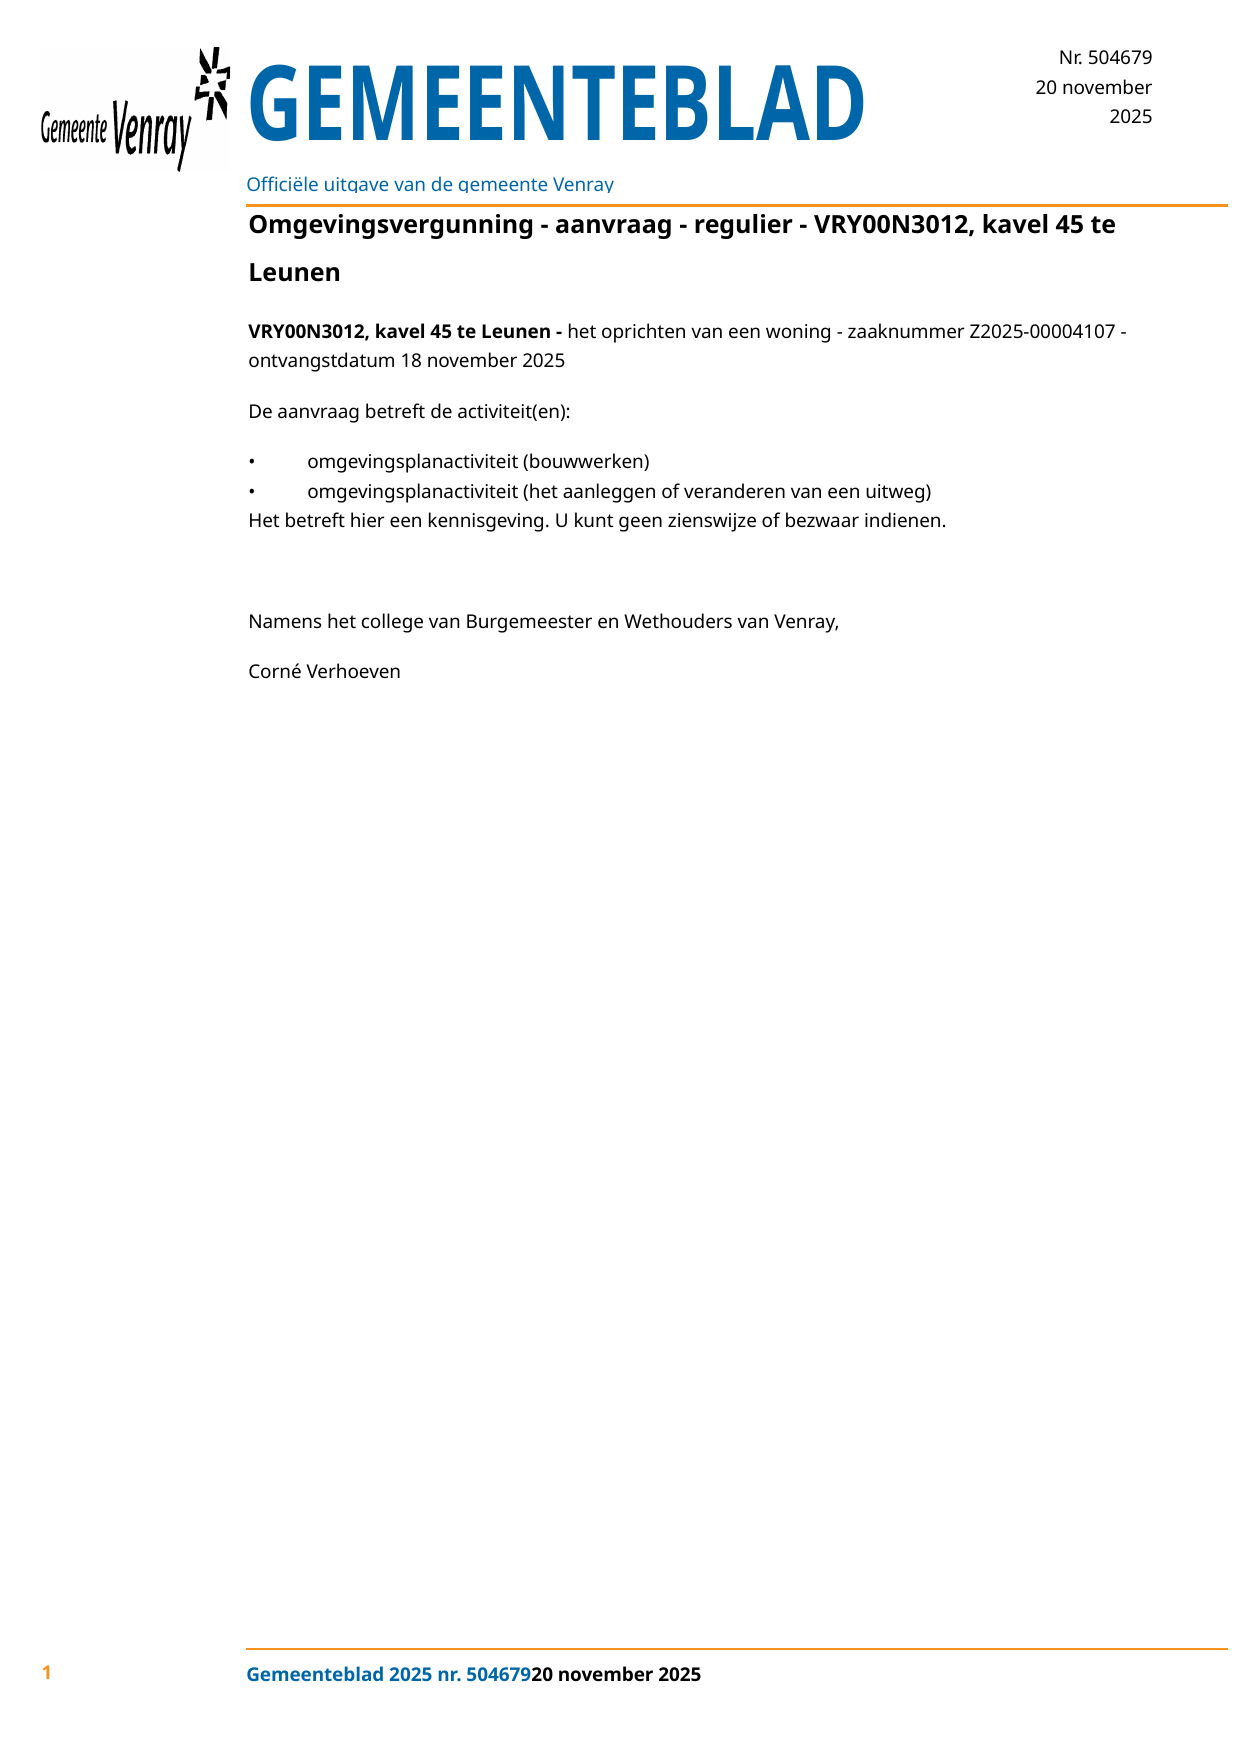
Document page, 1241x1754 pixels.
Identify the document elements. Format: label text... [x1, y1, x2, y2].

text Omgevingsvergunning - aanvraag - regulier - VRY00N3012, kavel 45 te Leunen [248, 207, 1152, 288]
list omgevingsplanactiviteit (bouwwerken) [248, 448, 1152, 474]
list omgevingsplanactiviteit (het aanleggen of veranderen van een uitweg) [248, 478, 1152, 504]
text Namens het college van Burgemeester en Wethouders van Venray, [248, 608, 1152, 634]
picture [41, 47, 231, 172]
text Het betreft hier een kennisgeving. U kunt geen zienswijze of bezwaar indienen. [248, 507, 1152, 533]
text De aanvraag betreft de activiteit(en): [248, 398, 1152, 424]
text VRY00N3012, kavel 45 te Leunen - het oprichten van een woning - zaaknummer Z2025-00004107 - ontvangstdatum 18 november 2025 [248, 318, 1152, 373]
text Corné Verhoeven [248, 659, 1152, 684]
